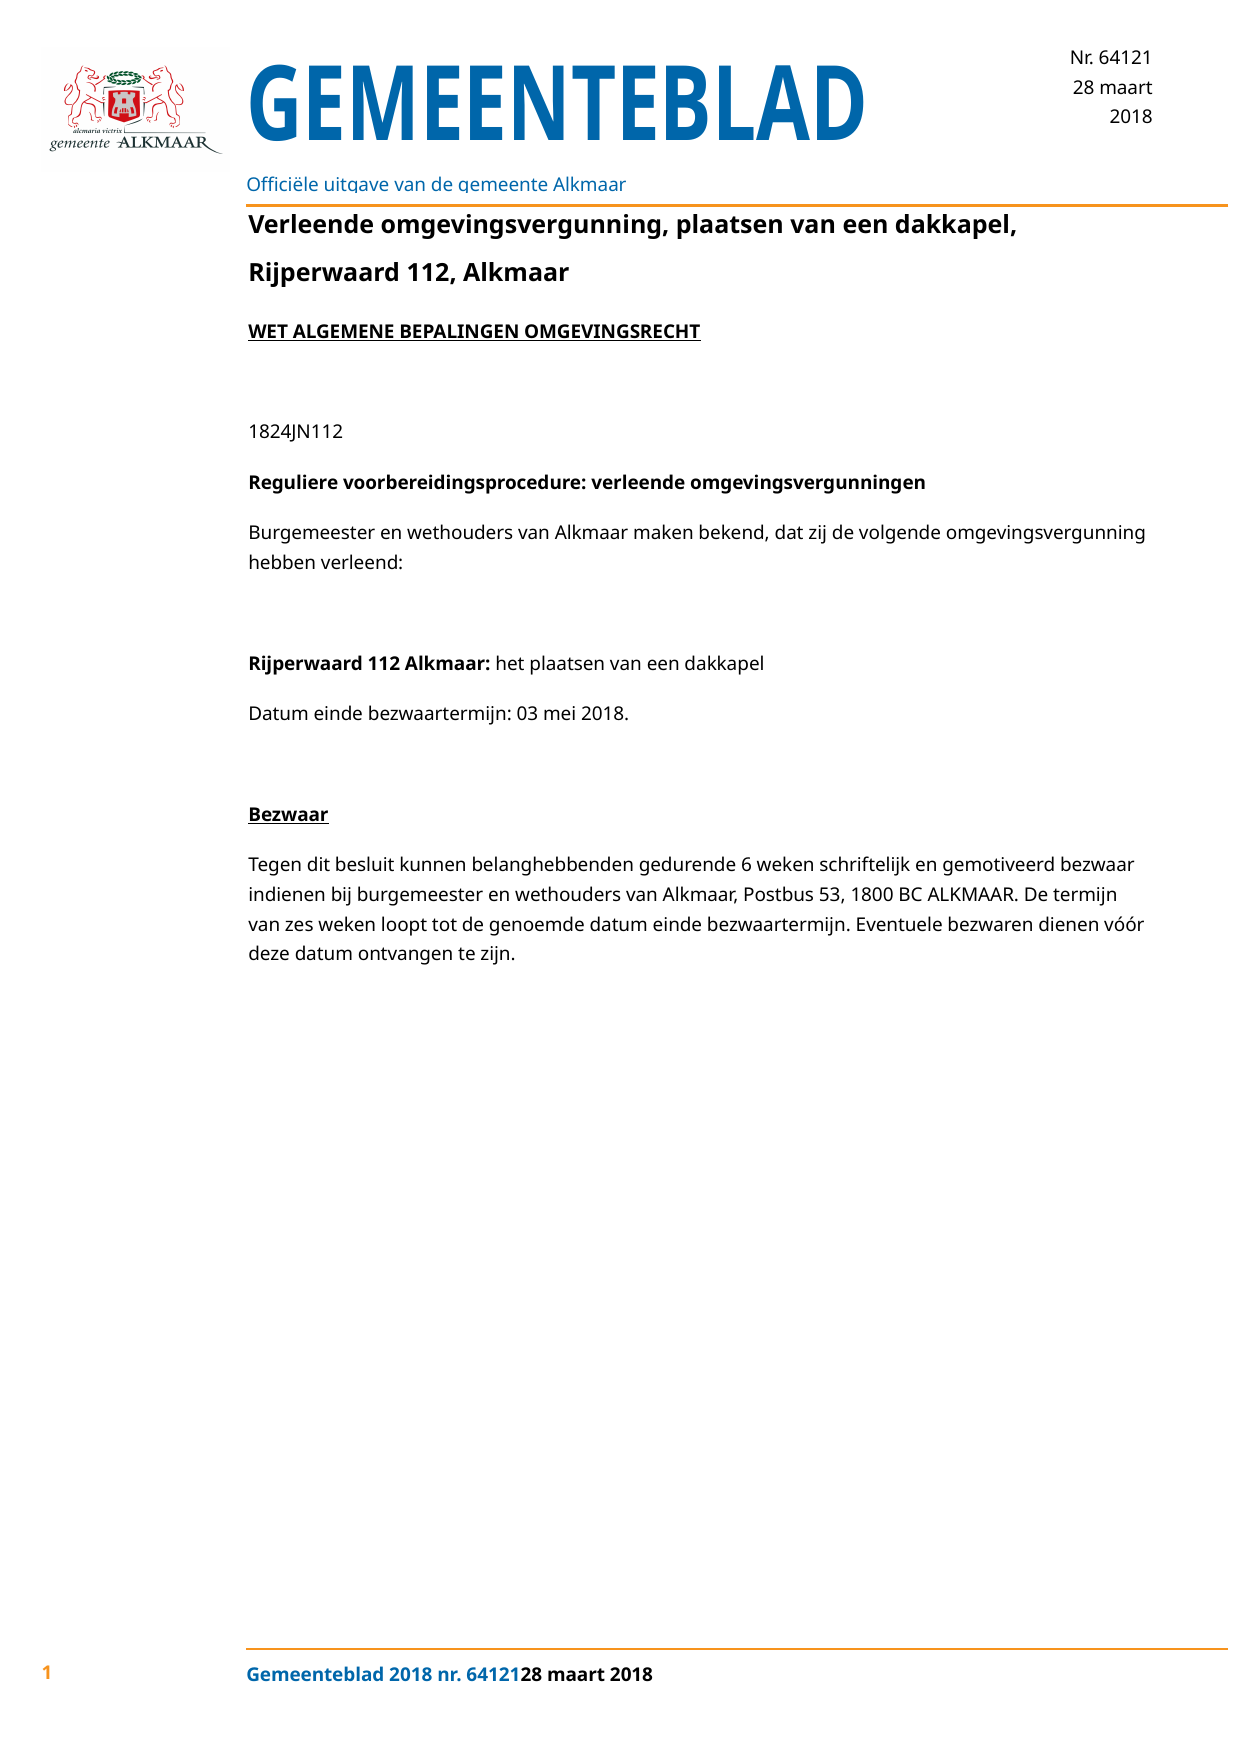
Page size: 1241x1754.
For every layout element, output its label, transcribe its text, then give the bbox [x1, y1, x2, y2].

text Verleende omgevingsvergunning, plaatsen van een dakkapel, Rijperwaard 112, Alkmaar [248, 207, 1152, 288]
picture [41, 47, 231, 172]
text Datum einde bezwaartermijn: 03 mei 2018. [248, 700, 1152, 726]
text Tegen dit besluit kunnen belanghebbenden gedurende 6 weken schriftelijk en gemotiveerd bezwaar indienen bij burgemeester en wethouders van Alkmaar, Postbus 53, 1800 BC ALKMAAR. De termijn van zes weken loopt tot de genoemde datum einde bezwaartermijn. Eventuele bezwaren dienen vóór deze datum ontvangen te zijn. [248, 852, 1152, 966]
text Burgemeester en wethouders van Alkmaar maken bekend, dat zij de volgende omgevingsvergunning hebben verleend: [248, 519, 1152, 575]
text Rijperwaard 112 Alkmaar: het plaatsen van een dakkapel [248, 650, 1152, 676]
text WET ALGEMENE BEPALINGEN OMGEVINGSRECHT [248, 318, 1152, 344]
text 1824JN112 [248, 419, 1152, 444]
text Reguliere voorbereidingsprocedure: verleende omgevingsvergunningen [248, 469, 1152, 495]
text Bezwaar [248, 801, 1152, 827]
